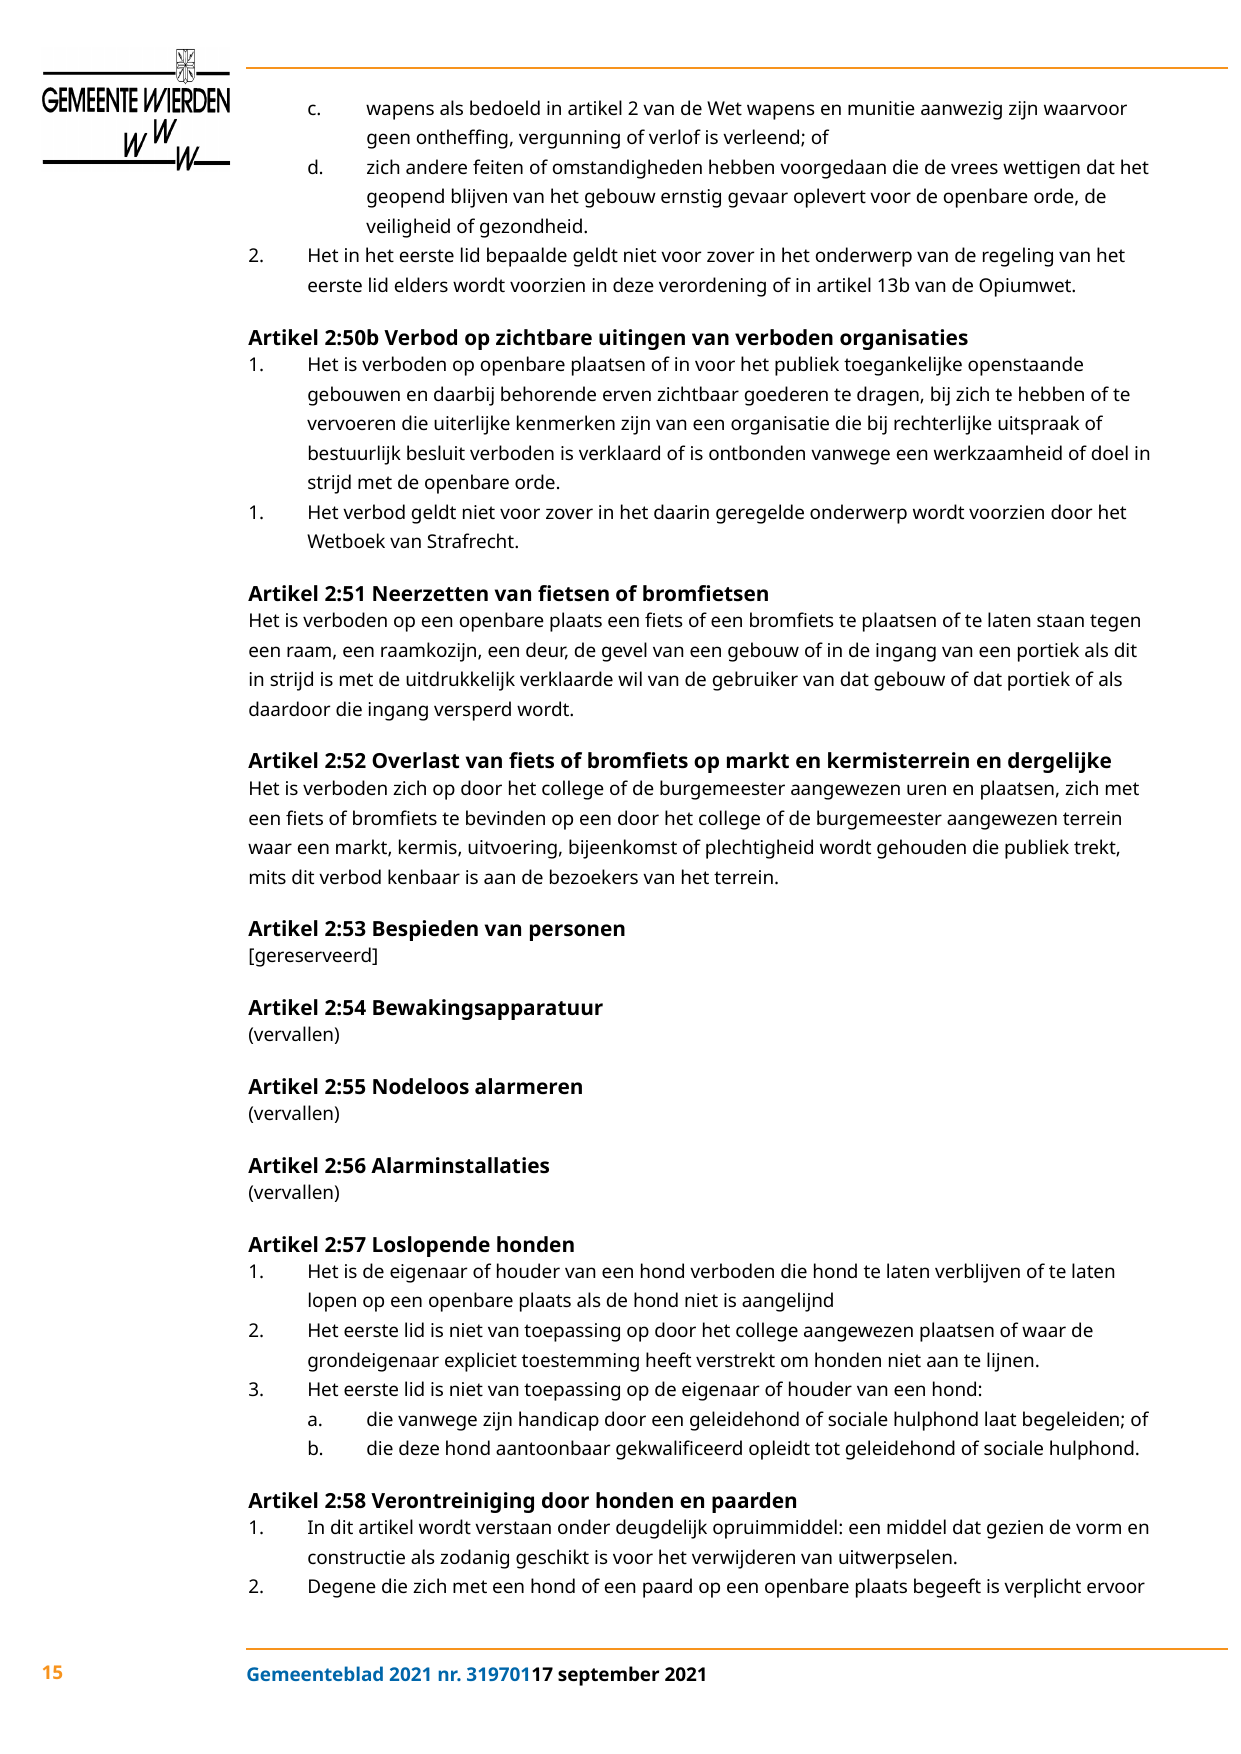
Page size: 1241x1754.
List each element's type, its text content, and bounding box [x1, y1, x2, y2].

text Artikel 2:58 Verontreiniging door honden en paarden [248, 1486, 1152, 1514]
text Artikel 2:54 Bewakingsapparatuur [248, 993, 1152, 1022]
list die vanwege zijn handicap door een geleidehond of sociale hulphond laat begeleiden; of [307, 1406, 1152, 1432]
list Het in het eerste lid bepaalde geldt niet voor zover in het onderwerp van de regeling van het eerste lid elders wordt voorzien in deze verordening of in artikel 13b van de Opiumwet. [248, 243, 1152, 298]
text Artikel 2:50b Verbod op zichtbare uitingen van verboden organisaties [248, 323, 1152, 351]
text (vervallen) [248, 1022, 1152, 1047]
text Artikel 2:56 Alarminstallaties [248, 1151, 1152, 1179]
list zich andere feiten of omstandigheden hebben voorgedaan die de vrees wettigen dat het geopend blijven van het gebouw ernstig gevaar oplevert voor de openbare orde, de veiligheid of gezondheid. [307, 154, 1152, 239]
picture [41, 47, 231, 172]
text [gereserveerd] [248, 943, 1152, 968]
list Het verbod geldt niet voor zover in het daarin geregelde onderwerp wordt voorzien door het Wetboek van Strafrecht. [248, 499, 1152, 554]
list wapens als bedoeld in artikel 2 van de Wet wapens en munitie aanwezig zijn waarvoor geen ontheffing, vergunning of verlof is verleend; of [307, 95, 1152, 150]
text (vervallen) [248, 1179, 1152, 1205]
text Artikel 2:53 Bespieden van personen [248, 914, 1152, 943]
list die deze hond aantoonbaar gekwalificeerd opleidt tot geleidehond of sociale hulphond. [307, 1436, 1152, 1461]
list Degene die zich met een hond of een paard op een openbare plaats begeeft is verplicht ervoor [248, 1574, 1152, 1599]
text (vervallen) [248, 1100, 1152, 1126]
text Artikel 2:52 Overlast van fiets of bromfiets op markt en kermisterrein en dergelijke [248, 747, 1152, 775]
list Het eerste lid is niet van toepassing op door het college aangewezen plaatsen of waar de grondeigenaar expliciet toestemming heeft verstrekt om honden niet aan te lijnen. [248, 1317, 1152, 1373]
list Het eerste lid is niet van toepassing op de eigenaar of houder van een hond: [248, 1376, 1152, 1402]
text Artikel 2:51 Neerzetten van fietsen of bromfietsen [248, 579, 1152, 607]
list In dit artikel wordt verstaan onder deugdelijk opruimmiddel: een middel dat gezien de vorm en constructie als zodanig geschikt is voor het verwijderen van uitwerpselen. [248, 1514, 1152, 1570]
text Artikel 2:55 Nodeloos alarmeren [248, 1072, 1152, 1100]
text Het is verboden op een openbare plaats een fiets of een bromfiets te plaatsen of te laten staan tegen een raam, een raamkozijn, een deur, de gevel van een gebouw of in de ingang van een portiek als dit in strijd is met de uitdrukkelijk verklaarde wil van de gebruiker van dat gebouw of dat portiek of als daardoor die ingang versperd wordt. [248, 607, 1152, 722]
list Het is de eigenaar of houder van een hond verboden die hond te laten verblijven of te laten lopen op een openbare plaats als de hond niet is aangelijnd [248, 1258, 1152, 1313]
list Het is verboden op openbare plaatsen of in voor het publiek toegankelijke openstaande gebouwen en daarbij behorende erven zichtbaar goederen te dragen, bij zich te hebben of te vervoeren die uiterlijke kenmerken zijn van een organisatie die bij rechterlijke uitspraak of bestuurlijk besluit verboden is verklaard of is ontbonden vanwege een werkzaamheid of doel in strijd met de openbare orde. [248, 351, 1152, 495]
text Het is verboden zich op door het college of de burgemeester aangewezen uren en plaatsen, zich met een fiets of bromfiets te bevinden op een door het college of de burgemeester aangewezen terrein waar een markt, kermis, uitvoering, bijeenkomst of plechtigheid wordt gehouden die publiek trekt, mits dit verbod kenbaar is aan de bezoekers van het terrein. [248, 775, 1152, 889]
text Artikel 2:57 Loslopende honden [248, 1230, 1152, 1258]
